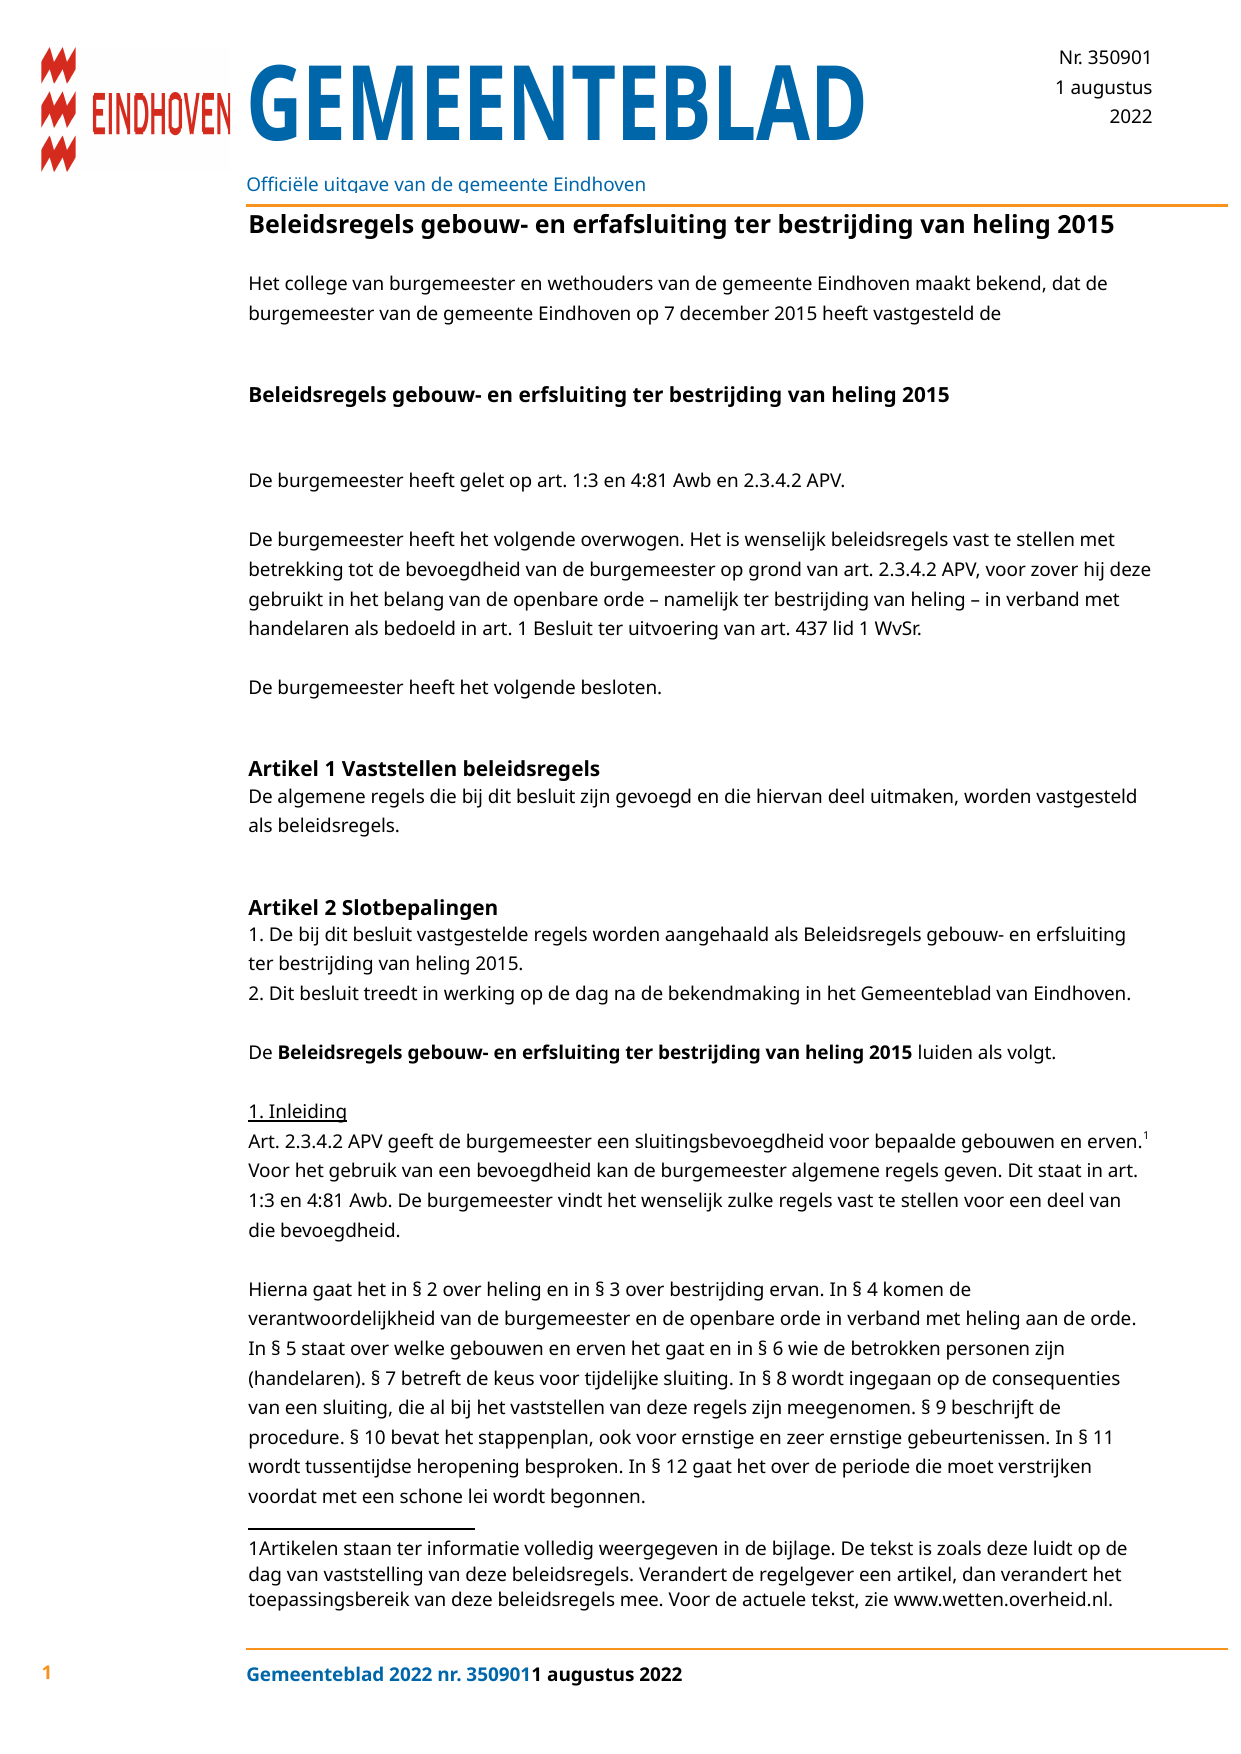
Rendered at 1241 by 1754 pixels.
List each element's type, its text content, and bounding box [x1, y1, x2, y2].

text 1. Inleiding [248, 1098, 1152, 1124]
picture [41, 47, 231, 172]
text Hierna gaat het in § 2 over heling en in § 3 over bestrijding ervan. In § 4 komen de verantwoordelijkheid van de burgemeester en de openbare orde in verband met heling aan de orde. In § 5 staat over welke gebouwen en erven het gaat en in § 6 wie de betrokken personen zijn (handelaren). § 7 betreft de keus voor tijdelijke sluiting. In § 8 wordt ingegaan op de consequenties van een sluiting, die al bij het vaststellen van deze regels zijn meegenomen. § 9 beschrijft de procedure. § 10 bevat het stappenplan, ook voor ernstige en zeer ernstige gebeurtenissen. In § 11 wordt tussentijdse heropening besproken. In § 12 gaat het over de periode die moet verstrijken voordat met een schone lei wordt begonnen. [248, 1276, 1152, 1509]
text Artikel 2 Slotbepalingen [248, 893, 1152, 921]
text 2. Dit besluit treedt in werking op de dag na de bekendmaking in het Gemeenteblad van Eindhoven. [248, 980, 1152, 1006]
text Beleidsregels gebouw- en erfsluiting ter bestrijding van heling 2015 [248, 380, 1152, 408]
text De burgemeester heeft het volgende overwogen. Het is wenselijk beleidsregels vast te stellen met betrekking tot de bevoegdheid van de burgemeester op grond van art. 2.3.4.2 APV, voor zover hij deze gebruikt in het belang van de openbare orde – namelijk ter bestrijding van heling – in verband met handelaren als bedoeld in art. 1 Besluit ter uitvoering van art. 437 lid 1 WvSr. [248, 527, 1152, 641]
text De algemene regels die bij dit besluit zijn gevoegd en die hiervan deel uitmaken, worden vastgesteld als beleidsregels. [248, 783, 1152, 838]
text Beleidsregels gebouw- en erfafsluiting ter bestrijding van heling 2015 [248, 207, 1152, 241]
text Het college van burgemeester en wethouders van de gemeente Eindhoven maakt bekend, dat de burgemeester van de gemeente Eindhoven op 7 december 2015 heeft vastgesteld de [248, 270, 1152, 326]
text Art. 2.3.4.2 APV geeft de burgemeester een sluitingsbevoegdheid voor bepaalde gebouwen en erven. Voor het gebruik van een bevoegdheid kan de burgemeester algemene regels geven. Dit staat in art. 1:3 en 4:81 Awb. De burgemeester vindt het wenselijk zulke regels vast te stellen voor een deel van die bevoegdheid. [248, 1128, 1152, 1243]
text De burgemeester heeft het volgende besloten. [248, 674, 1152, 700]
text Artikelen staan ter informatie volledig weergegeven in de bijlage. De tekst is zoals deze luidt op de dag van vaststelling van deze beleidsregels. Verandert de regelgever een artikel, dan verandert het toepassingsbereik van deze beleidsregels mee. Voor de actuele tekst, zie www.wetten.overheid.nl. [248, 1535, 1152, 1612]
text 1. De bij dit besluit vastgestelde regels worden aangehaald als Beleidsregels gebouw- en erfsluiting ter bestrijding van heling 2015. [248, 921, 1152, 976]
text De burgemeester heeft gelet op art. 1:3 en 4:81 Awb en 2.3.4.2 APV. [248, 467, 1152, 493]
text Artikel 1 Vaststellen beleidsregels [248, 754, 1152, 783]
text De Beleidsregels gebouw- en erfsluiting ter bestrijding van heling 2015 luiden als volgt. [248, 1039, 1152, 1065]
